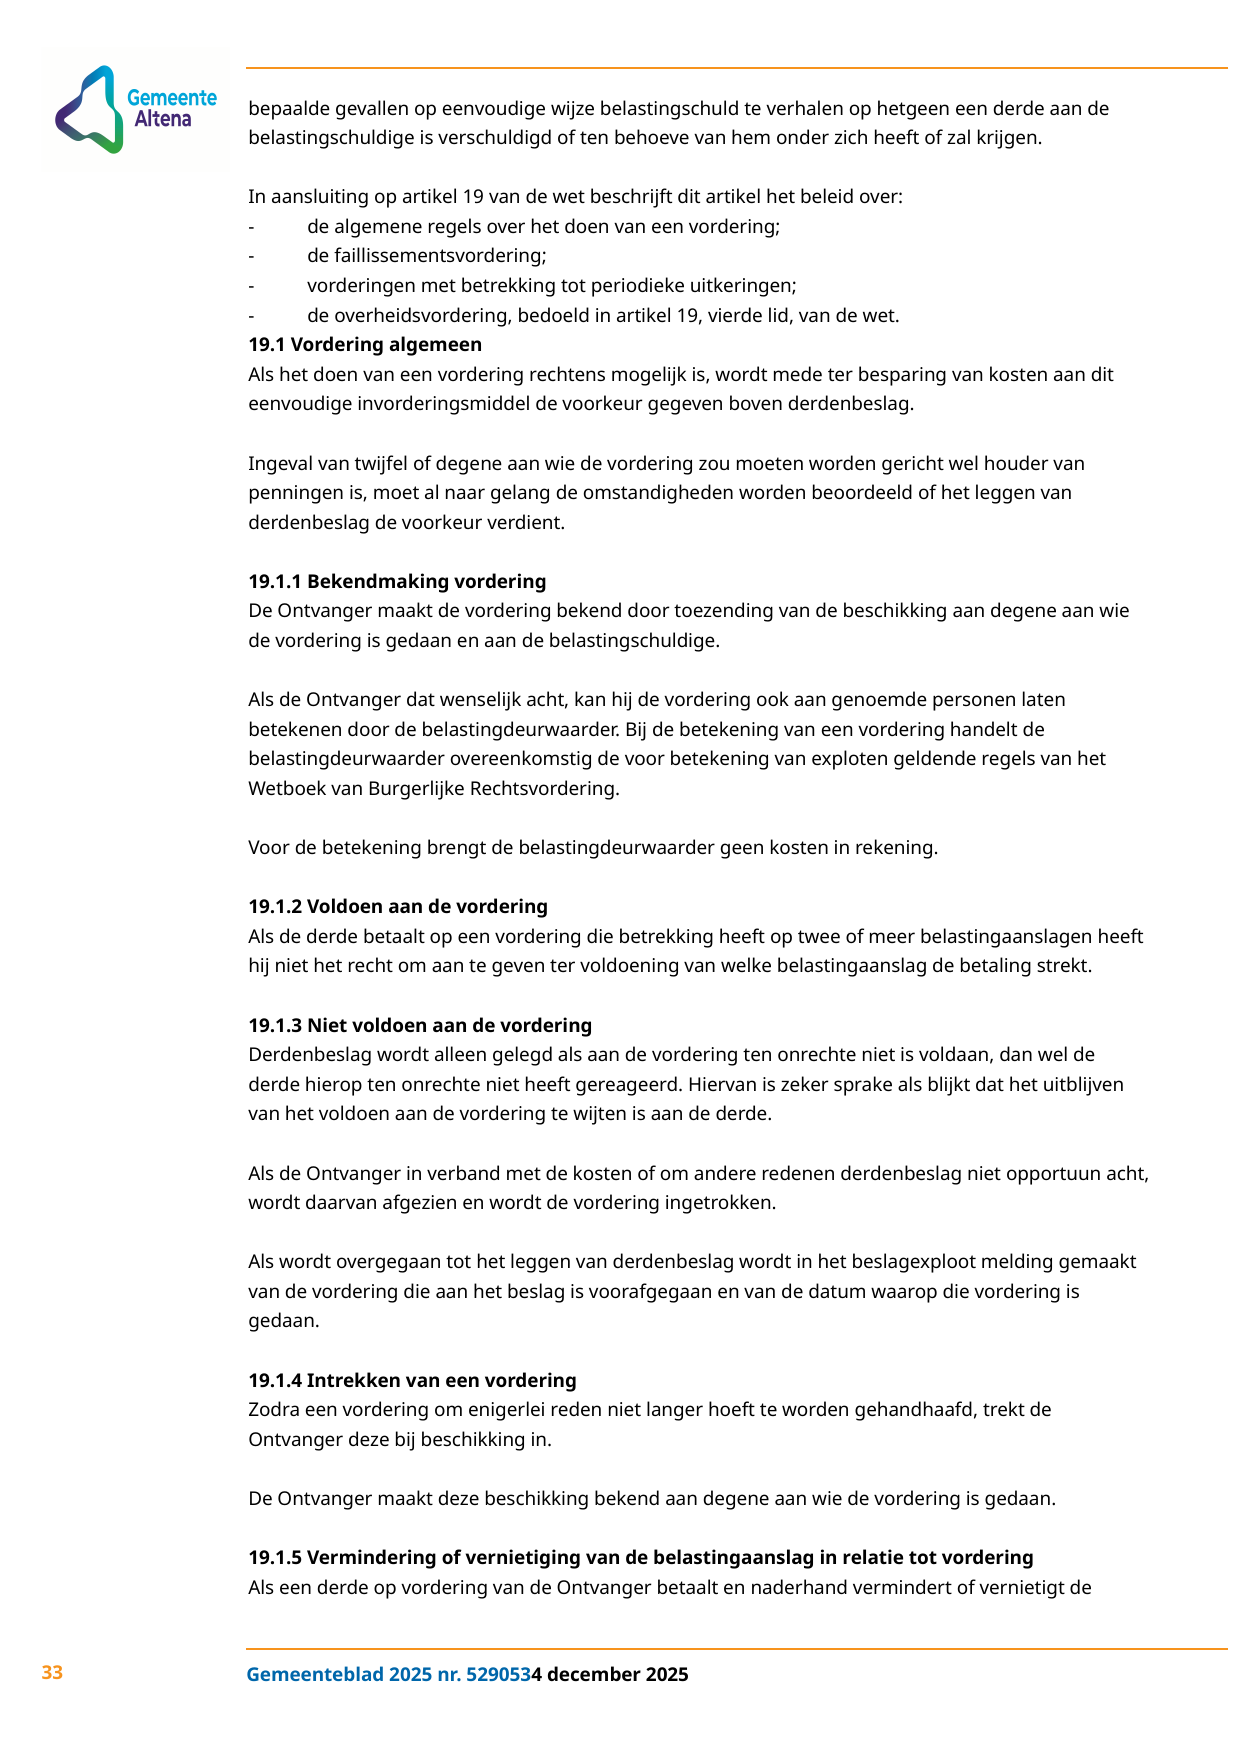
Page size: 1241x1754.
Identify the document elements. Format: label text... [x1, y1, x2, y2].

list de overheidsvordering, bedoeld in artikel 19, vierde lid, van de wet. [248, 302, 1152, 328]
text Voor de betekening brengt de belastingdeurwaarder geen kosten in rekening. [248, 834, 1152, 860]
text 19.1 Vordering algemeen [248, 331, 1152, 357]
list de faillissementsvordering; [248, 243, 1152, 268]
text Als de Ontvanger dat wenselijk acht, kan hij de vordering ook aan genoemde personen laten betekenen door de belastingdeurwaarder. Bij de betekening van een vordering handelt de belastingdeurwaarder overeenkomstig de voor betekening van exploten geldende regels van het Wetboek van Burgerlijke Rechtsvordering. [248, 686, 1152, 801]
text Zodra een vordering om enigerlei reden niet langer hoeft te worden gehandhaafd, trekt de Ontvanger deze bij beschikking in. [248, 1396, 1152, 1452]
text Derdenbeslag wordt alleen gelegd als aan de vordering ten onrechte niet is voldaan, dan wel de derde hierop ten onrechte niet heeft gereageerd. Hiervan is zeker sprake als blijkt dat het uitblijven van het voldoen aan de vordering te wijten is aan de derde. [248, 1041, 1152, 1126]
text Als de derde betaalt op een vordering die betrekking heeft op twee of meer belastingaanslagen heeft hij niet het recht om aan te geven ter voldoening van welke belastingaanslag de betaling strekt. [248, 923, 1152, 978]
text In aansluiting op artikel 19 van de wet beschrijft dit artikel het beleid over: [248, 183, 1152, 209]
text 19.1.4 Intrekken van een vordering [248, 1367, 1152, 1393]
list vorderingen met betrekking tot periodieke uitkeringen; [248, 272, 1152, 298]
text Als de Ontvanger in verband met de kosten of om andere redenen derdenbeslag niet opportuun acht, wordt daarvan afgezien en wordt de vordering ingetrokken. [248, 1160, 1152, 1215]
text 19.1.5 Vermindering of vernietiging van de belastingaanslag in relatie tot vordering [248, 1544, 1152, 1570]
text De Ontvanger maakt de vordering bekend door toezending van de beschikking aan degene aan wie de vordering is gedaan en aan de belastingschuldige. [248, 598, 1152, 653]
list de algemene regels over het doen van een vordering; [248, 213, 1152, 239]
text Ingeval van twijfel of degene aan wie de vordering zou moeten worden gericht wel houder van penningen is, moet al naar gelang de omstandigheden worden beoordeeld of het leggen van derdenbeslag de voorkeur verdient. [248, 450, 1152, 535]
text De Ontvanger maakt deze beschikking bekend aan degene aan wie de vordering is gedaan. [248, 1485, 1152, 1511]
text bepaalde gevallen op eenvoudige wijze belastingschuld te verhalen op hetgeen een derde aan de belastingschuldige is verschuldigd of ten behoeve van hem onder zich heeft of zal krijgen. [248, 95, 1152, 150]
text Als het doen van een vordering rechtens mogelijk is, wordt mede ter besparing van kosten aan dit eenvoudige invorderingsmiddel de voorkeur gegeven boven derdenbeslag. [248, 361, 1152, 416]
text Als een derde op vordering van de Ontvanger betaalt en naderhand vermindert of vernietigt de [248, 1574, 1152, 1600]
picture [41, 47, 231, 172]
text 19.1.2 Voldoen aan de vordering [248, 893, 1152, 919]
text 19.1.1 Bekendmaking vordering [248, 568, 1152, 594]
text 19.1.3 Niet voldoen aan de vordering [248, 1012, 1152, 1038]
text Als wordt overgegaan tot het leggen van derdenbeslag wordt in het beslagexploot melding gemaakt van de vordering die aan het beslag is voorafgegaan en van de datum waarop die vordering is gedaan. [248, 1248, 1152, 1333]
